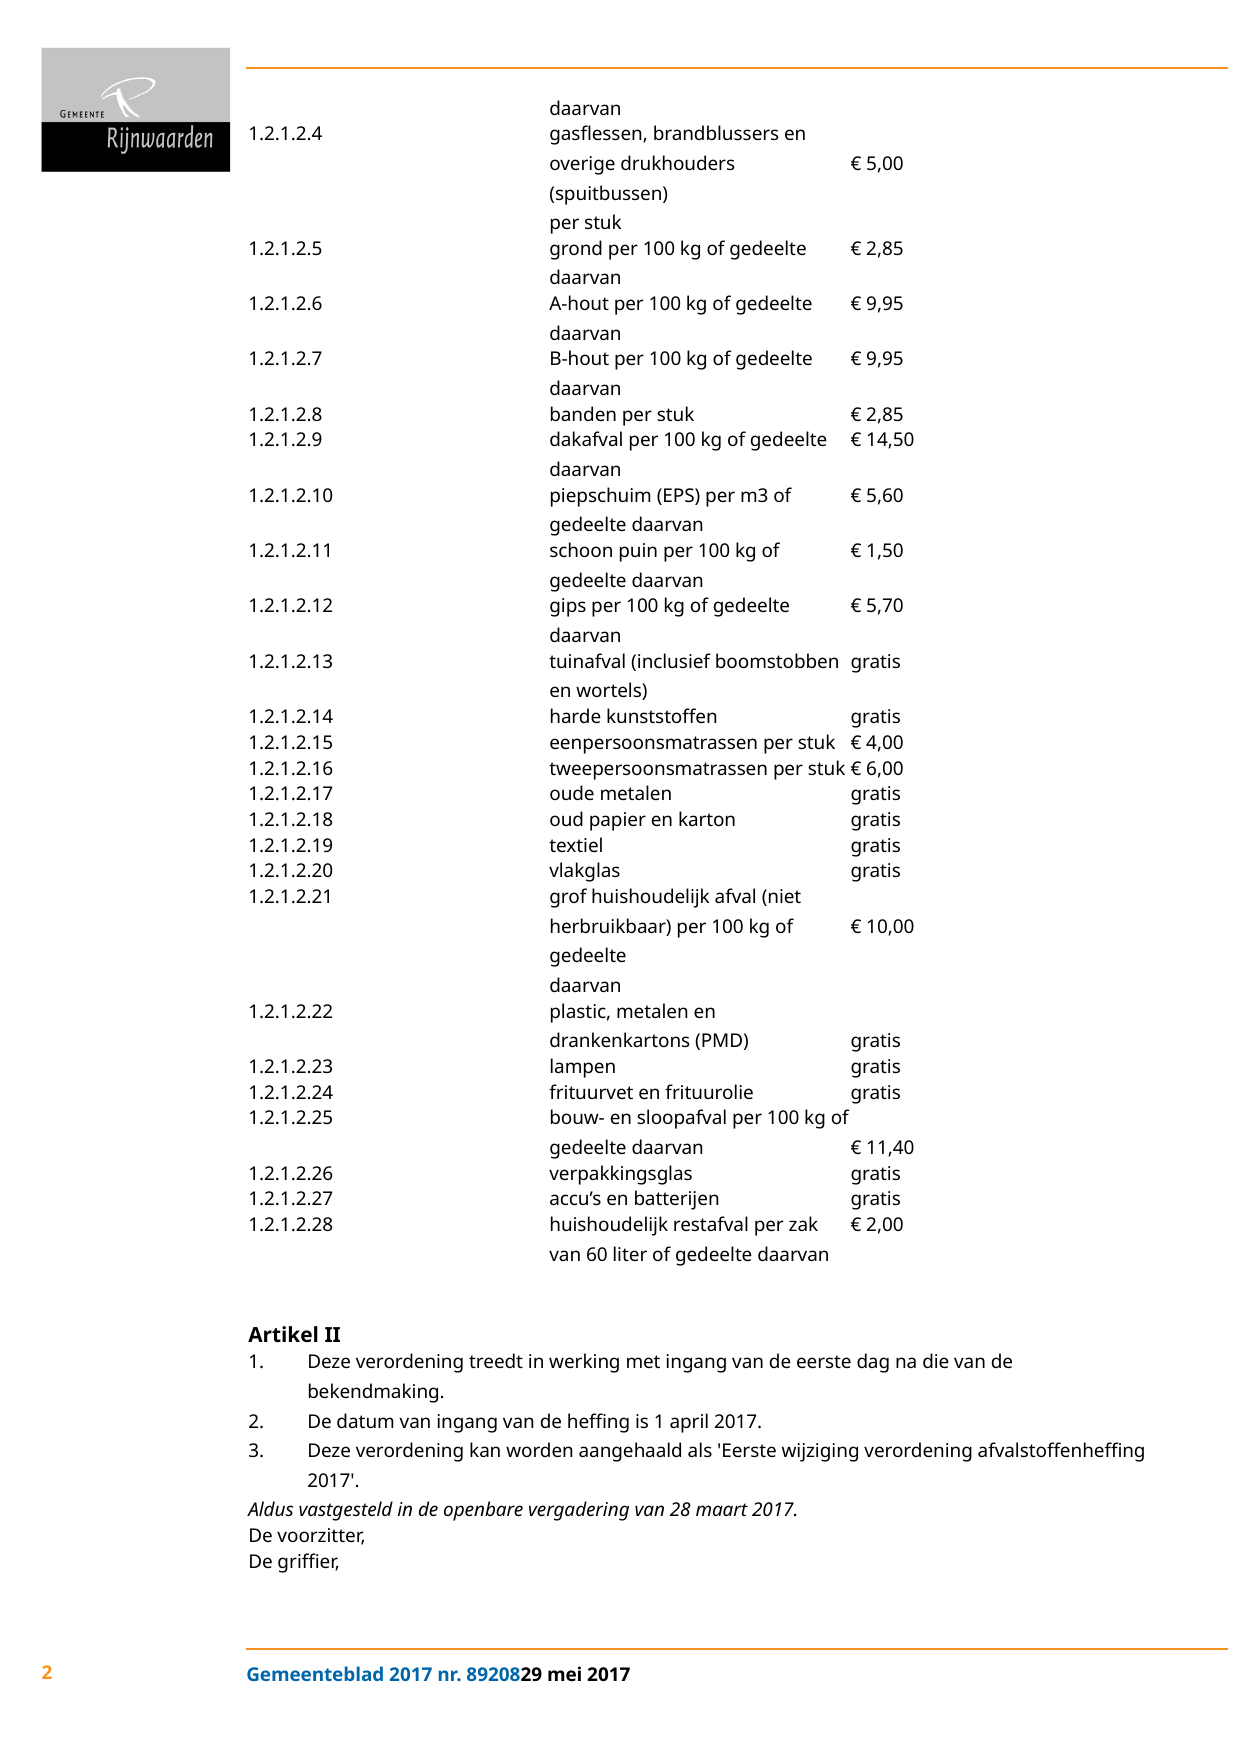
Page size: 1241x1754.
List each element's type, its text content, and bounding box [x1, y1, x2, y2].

table_cell 1.2.1.2.13 [248, 648, 549, 703]
table_cell 1.2.1.2.10 [248, 482, 549, 537]
table_cell harde kunststoffen [549, 703, 850, 729]
list Deze verordening kan worden aangehaald als 'Eerste wijziging verordening afvalstoffenheffing 2017'. [248, 1437, 1152, 1493]
table_cell € 9,95 [850, 346, 1152, 401]
table_cell huishoudelijk restafval per zak van 60 liter of gedeelte daarvan [549, 1211, 850, 1267]
table_cell gratis [850, 1053, 1152, 1079]
table_cell verpakkingsglas [549, 1160, 850, 1186]
table_cell 1.2.1.2.5 [248, 235, 549, 290]
table_cell gasflessen, brandblussers en overige drukhouders (spuitbussen) per stuk [549, 121, 850, 235]
table_cell 1.2.1.2.8 [248, 401, 549, 427]
table_cell gratis [850, 998, 1152, 1053]
table_cell A-hout per 100 kg of gedeelte daarvan [549, 290, 850, 346]
table_cell 1.2.1.2.24 [248, 1079, 549, 1104]
table_cell oude metalen [549, 780, 850, 806]
table_cell grond per 100 kg of gedeelte daarvan [549, 235, 850, 290]
table_cell € 10,00 [850, 883, 1152, 998]
table_cell 1.2.1.2.23 [248, 1053, 549, 1079]
table_cell 1.2.1.2.4 [248, 121, 549, 235]
table_cell frituurvet en frituurolie [549, 1079, 850, 1104]
table_cell € 9,95 [850, 290, 1152, 346]
table_cell [850, 95, 1152, 121]
table_cell 1.2.1.2.27 [248, 1186, 549, 1211]
table_cell banden per stuk [549, 401, 850, 427]
table_cell € 6,00 [850, 755, 1152, 780]
picture [41, 47, 231, 172]
table_cell 1.2.1.2.11 [248, 537, 549, 593]
table_cell 1.2.1.2.28 [248, 1211, 549, 1267]
table_cell 1.2.1.2.21 [248, 883, 549, 998]
table_cell € 5,60 [850, 482, 1152, 537]
text Artikel II [248, 1320, 1152, 1349]
table_cell € 5,00 [850, 121, 1152, 235]
table_cell gratis [850, 806, 1152, 832]
table_cell gratis [850, 1160, 1152, 1186]
text De voorzitter, [248, 1522, 1152, 1548]
table_cell 1.2.1.2.18 [248, 806, 549, 832]
table_cell gratis [850, 780, 1152, 806]
table_cell 1.2.1.2.15 [248, 729, 549, 755]
table_cell daarvan [549, 95, 850, 121]
table_cell B-hout per 100 kg of gedeelte daarvan [549, 346, 850, 401]
table_cell eenpersoonsmatrassen per stuk [549, 729, 850, 755]
table_cell accu’s en batterijen [549, 1186, 850, 1211]
table_cell gratis [850, 703, 1152, 729]
table_cell 1.2.1.2.12 [248, 593, 549, 648]
table_cell 1.2.1.2.7 [248, 346, 549, 401]
text De griffier, [248, 1548, 1152, 1574]
table_cell tweepersoonsmatrassen per stuk [549, 755, 850, 780]
table_cell 1.2.1.2.20 [248, 858, 549, 883]
table_cell 1.2.1.2.26 [248, 1160, 549, 1186]
table_cell € 2,85 [850, 235, 1152, 290]
list Deze verordening treedt in werking met ingang van de eerste dag na die van de bekendmaking. [248, 1349, 1152, 1404]
table_cell 1.2.1.2.14 [248, 703, 549, 729]
table_cell € 2,85 [850, 401, 1152, 427]
table_cell tuinafval (inclusief boomstobben en wortels) [549, 648, 850, 703]
table_cell bouw- en sloopafval per 100 kg of gedeelte daarvan [549, 1105, 850, 1160]
table_cell dakafval per 100 kg of gedeelte daarvan [549, 427, 850, 482]
table_cell 1.2.1.2.6 [248, 290, 549, 346]
table_cell gratis [850, 648, 1152, 703]
table_cell € 2,00 [850, 1211, 1152, 1267]
table_cell € 4,00 [850, 729, 1152, 755]
table_cell schoon puin per 100 kg of gedeelte daarvan [549, 537, 850, 593]
table_cell 1.2.1.2.17 [248, 780, 549, 806]
table_cell lampen [549, 1053, 850, 1079]
table_cell € 11,40 [850, 1105, 1152, 1160]
table_cell 1.2.1.2.22 [248, 998, 549, 1053]
table_cell [248, 95, 549, 121]
table_cell 1.2.1.2.19 [248, 832, 549, 858]
text Aldus vastgesteld in de openbare vergadering van 28 maart 2017. [248, 1497, 1152, 1522]
table_cell 1.2.1.2.16 [248, 755, 549, 780]
table_cell € 1,50 [850, 537, 1152, 593]
table_cell gips per 100 kg of gedeelte daarvan [549, 593, 850, 648]
table_cell plastic, metalen en drankenkartons (PMD) [549, 998, 850, 1053]
table_cell oud papier en karton [549, 806, 850, 832]
table_cell 1.2.1.2.25 [248, 1105, 549, 1160]
table_cell piepschuim (EPS) per m3 of gedeelte daarvan [549, 482, 850, 537]
table_cell textiel [549, 832, 850, 858]
table_cell vlakglas [549, 858, 850, 883]
list De datum van ingang van de heffing is 1 april 2017. [248, 1408, 1152, 1434]
table_cell € 5,70 [850, 593, 1152, 648]
table_cell 1.2.1.2.9 [248, 427, 549, 482]
table_cell grof huishoudelijk afval (niet herbruikbaar) per 100 kg of gedeelte daarvan [549, 883, 850, 998]
table_cell gratis [850, 858, 1152, 883]
table_cell € 14,50 [850, 427, 1152, 482]
table_cell gratis [850, 1079, 1152, 1104]
table_cell gratis [850, 1186, 1152, 1211]
table_cell gratis [850, 832, 1152, 858]
